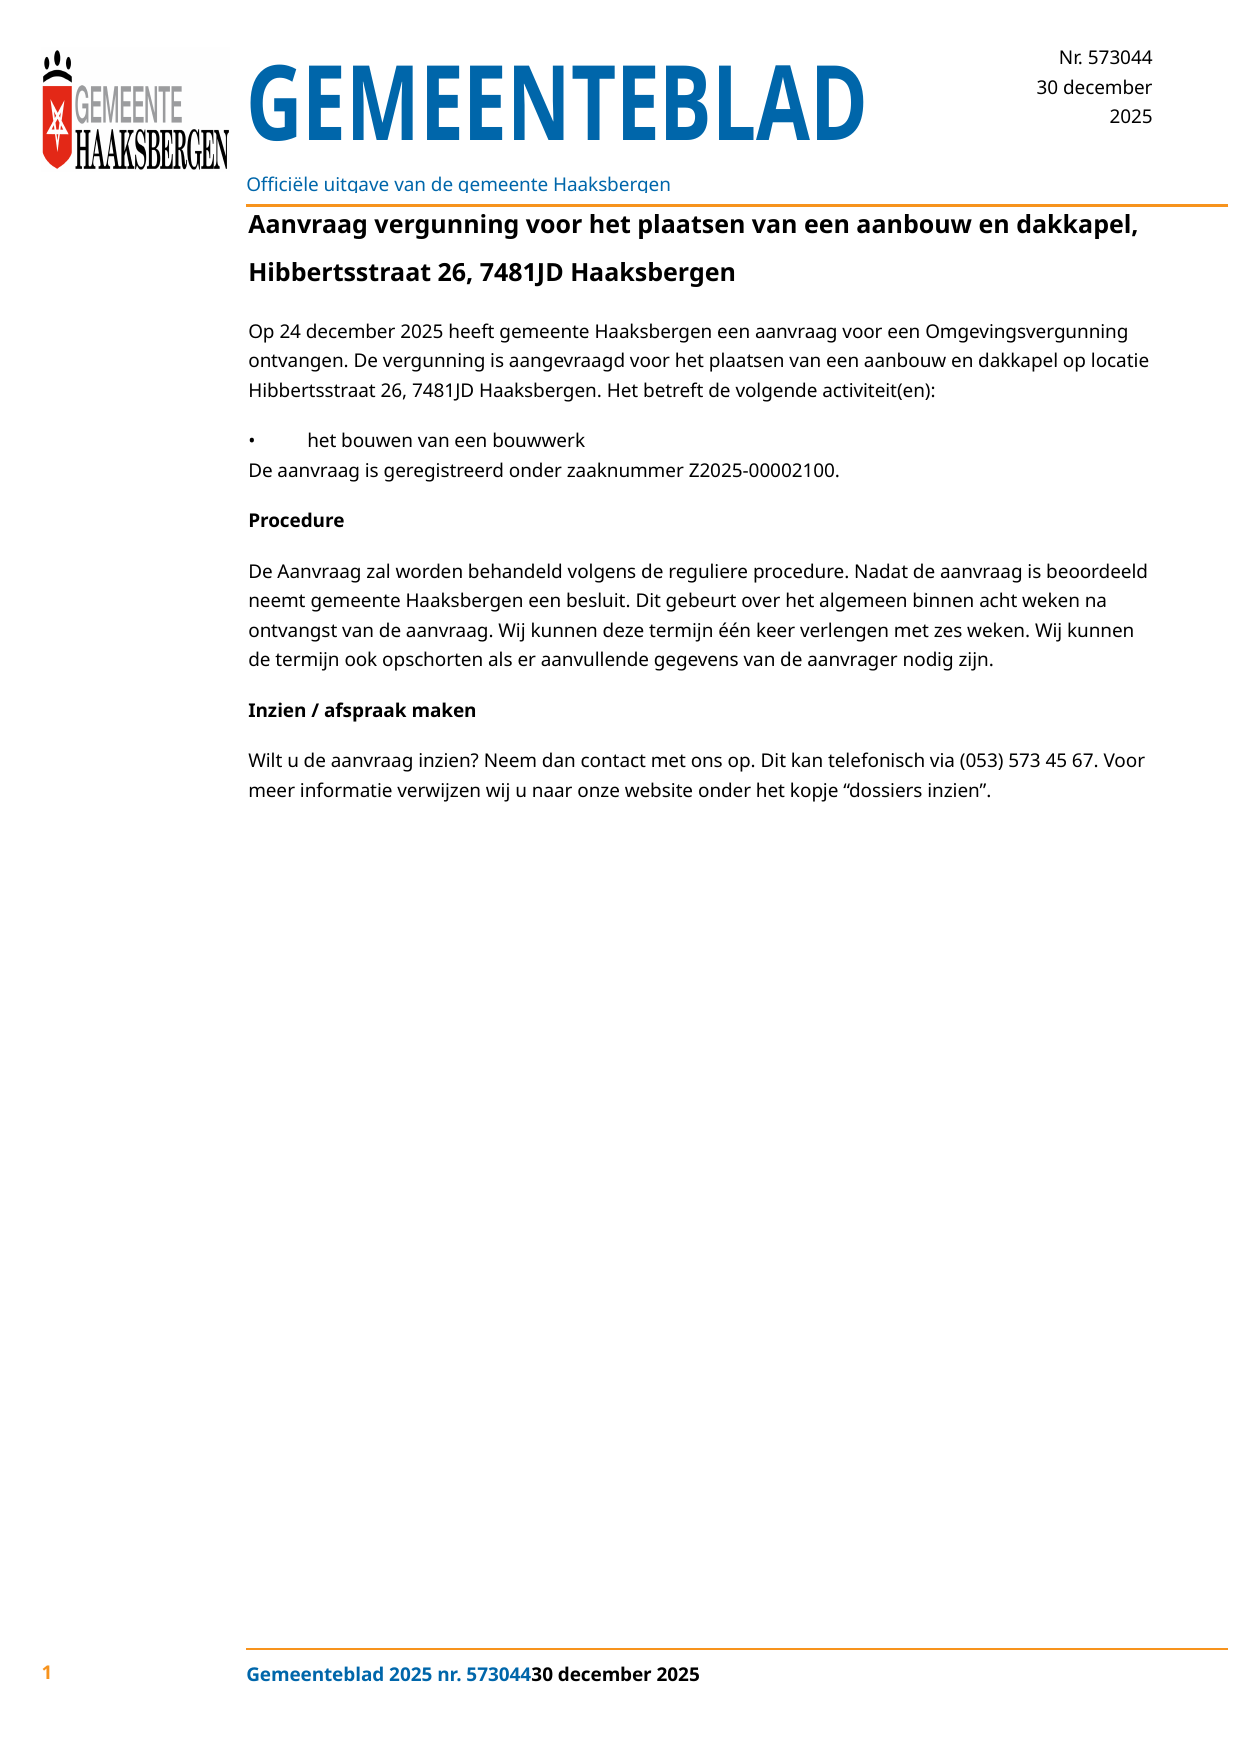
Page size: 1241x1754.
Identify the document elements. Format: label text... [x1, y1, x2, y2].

text Procedure [248, 507, 1152, 533]
text De Aanvraag zal worden behandeld volgens de reguliere procedure. Nadat de aanvraag is beoordeeld neemt gemeente Haaksbergen een besluit. Dit gebeurt over het algemeen binnen acht weken na ontvangst van de aanvraag. Wij kunnen deze termijn één keer verlengen met zes weken. Wij kunnen de termijn ook opschorten als er aanvullende gegevens van de aanvrager nodig zijn. [248, 558, 1152, 672]
text Op 24 december 2025 heeft gemeente Haaksbergen een aanvraag voor een Omgevingsvergunning ontvangen. De vergunning is aangevraagd voor het plaatsen van een aanbouw en dakkapel op locatie Hibbertsstraat 26, 7481JD Haaksbergen. Het betreft de volgende activiteit(en): [248, 318, 1152, 403]
text Aanvraag vergunning voor het plaatsen van een aanbouw en dakkapel, Hibbertsstraat 26, 7481JD Haaksbergen [248, 207, 1152, 288]
list het bouwen van een bouwwerk [248, 427, 1152, 453]
text Wilt u de aanvraag inzien? Neem dan contact met ons op. Dit kan telefonisch via (053) 573 45 67. Voor meer informatie verwijzen wij u naar onze website onder het kopje “dossiers inzien”. [248, 747, 1152, 803]
picture [41, 47, 231, 172]
text De aanvraag is geregistreerd onder zaaknummer Z2025-00002100. [248, 457, 1152, 483]
text Inzien / afspraak maken [248, 697, 1152, 723]
